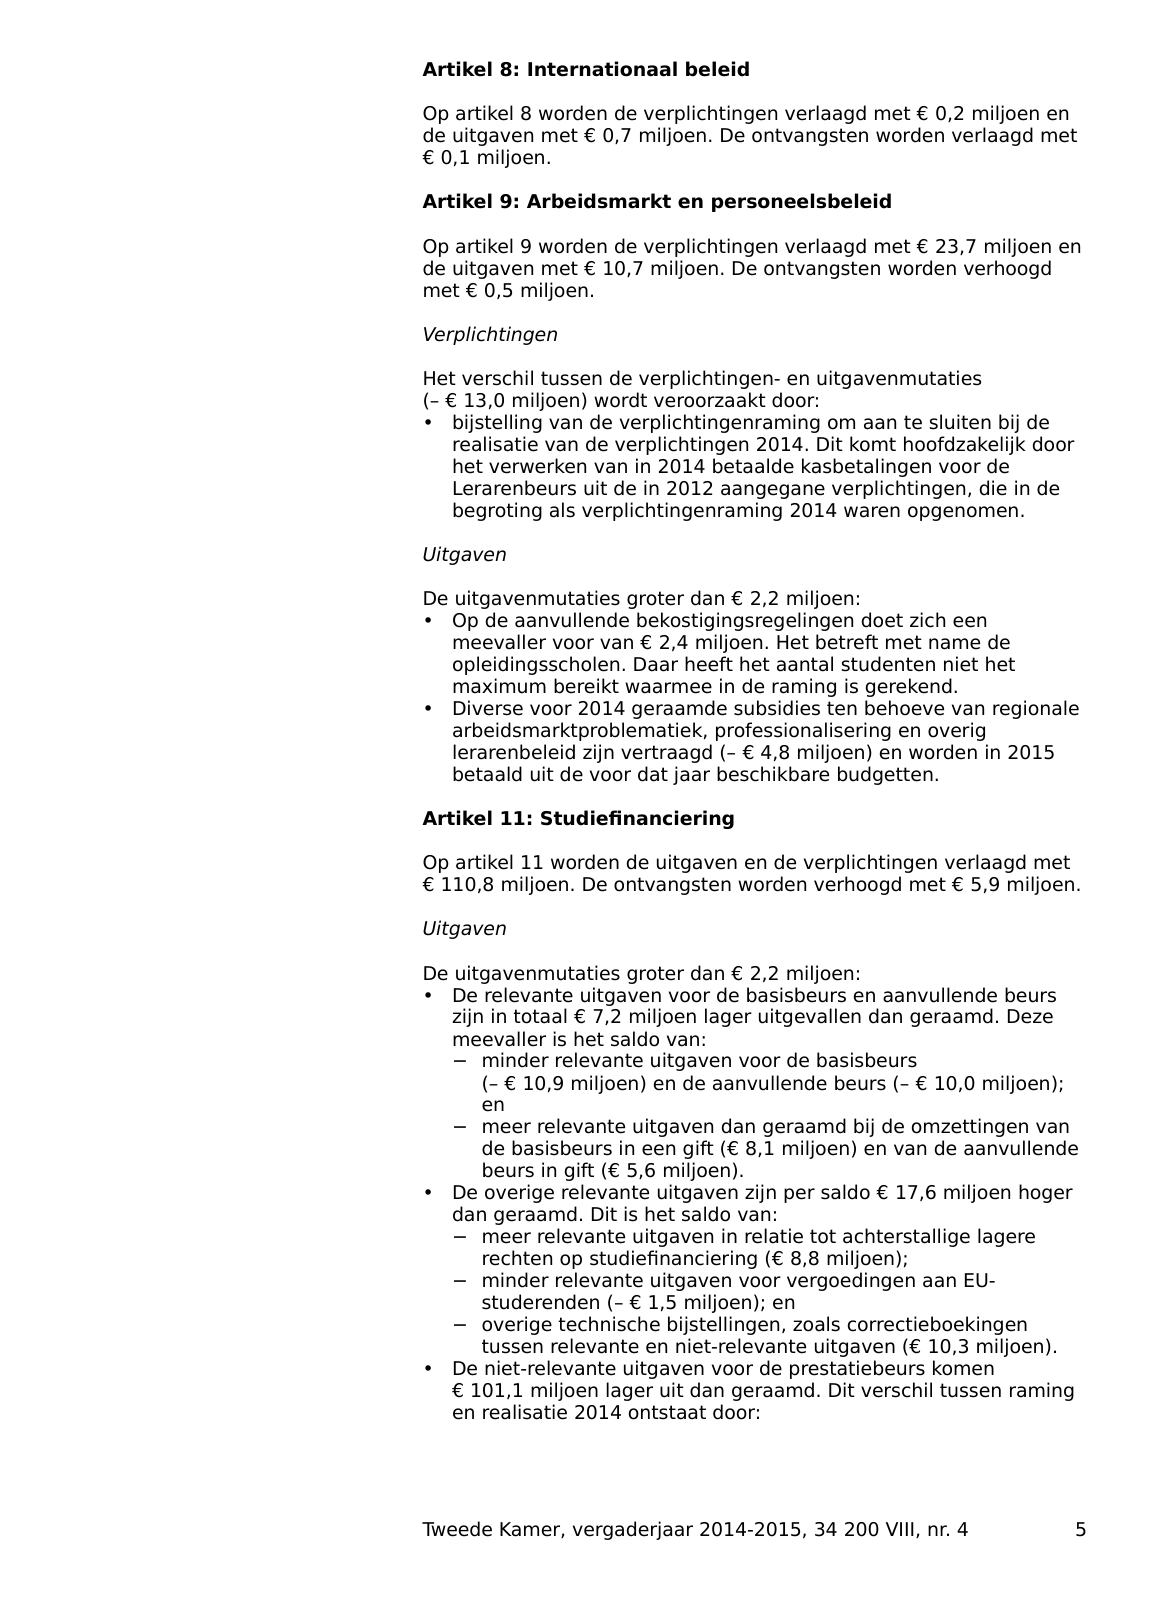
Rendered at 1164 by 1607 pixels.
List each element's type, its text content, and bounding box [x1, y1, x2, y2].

text − meer relevante uitgaven in relatie tot achterstallige lagere rechten op studiefinanciering (€ 8,8 miljoen); [452, 1226, 1087, 1270]
text − overige technische bijstellingen, zoals correctieboekingen tussen relevante en niet-relevante uitgaven (€ 10,3 miljoen). [452, 1314, 1087, 1358]
text • bijstelling van de verplichtingenraming om aan te sluiten bij de realisatie van de verplichtingen 2014. Dit komt hoofdzakelijk door het verwerken van in 2014 betaalde kasbetalingen voor de Lerarenbeurs uit de in 2012 aangegane verplichtingen, die in de begroting als verplichtingenraming 2014 waren opgenomen. [422, 412, 1087, 522]
subtitle Artikel 11: Studiefinanciering [422, 808, 1087, 830]
text − minder relevante uitgaven voor de basisbeurs (– € 10,9 miljoen) en de aanvullende beurs (– € 10,0 miljoen); en [452, 1050, 1087, 1116]
text • Op de aanvullende bekostigingsregelingen doet zich een meevaller voor van € 2,4 miljoen. Het betreft met name de opleidingsscholen. Daar heeft het aantal studenten niet het maximum bereikt waarmee in de raming is gerekend. [422, 610, 1087, 698]
text • De relevante uitgaven voor de basisbeurs en aanvullende beurs zijn in totaal € 7,2 miljoen lager uitgevallen dan geraamd. Deze meevaller is het saldo van: [422, 984, 1087, 1050]
subtitle Uitgaven [422, 544, 1087, 566]
subtitle Artikel 8: Internationaal beleid [422, 59, 1087, 81]
text • De niet-relevante uitgaven voor de prestatiebeurs komen € 101,1 miljoen lager uit dan geraamd. Dit verschil tussen raming en realisatie 2014 ontstaat door: [422, 1358, 1087, 1424]
text Op artikel 9 worden de verplichtingen verlaagd met € 23,7 miljoen en de uitgaven met € 10,7 miljoen. De ontvangsten worden verhoogd met € 0,5 miljoen. [422, 236, 1087, 301]
text Op artikel 8 worden de verplichtingen verlaagd met € 0,2 miljoen en de uitgaven met € 0,7 miljoen. De ontvangsten worden verlaagd met € 0,1 miljoen. [422, 103, 1087, 169]
subtitle Uitgaven [422, 918, 1087, 940]
text De uitgavenmutaties groter dan € 2,2 miljoen: [422, 588, 1087, 610]
text • De overige relevante uitgaven zijn per saldo € 17,6 miljoen hoger dan geraamd. Dit is het saldo van: [422, 1182, 1087, 1226]
text Het verschil tussen de verplichtingen- en uitgavenmutaties (– € 13,0 miljoen) wordt veroorzaakt door: [422, 368, 1087, 412]
text De uitgavenmutaties groter dan € 2,2 miljoen: [422, 962, 1087, 984]
text Op artikel 11 worden de uitgaven en de verplichtingen verlaagd met € 110,8 miljoen. De ontvangsten worden verhoogd met € 5,9 miljoen. [422, 852, 1087, 896]
text • Diverse voor 2014 geraamde subsidies ten behoeve van regionale arbeidsmarktproblematiek, professionalisering en overig lerarenbeleid zijn vertraagd (– € 4,8 miljoen) en worden in 2015 betaald uit de voor dat jaar beschikbare budgetten. [422, 698, 1087, 786]
subtitle Artikel 9: Arbeidsmarkt en personeelsbeleid [422, 191, 1087, 213]
text − meer relevante uitgaven dan geraamd bij de omzettingen van de basisbeurs in een gift (€ 8,1 miljoen) en van de aanvullende beurs in gift (€ 5,6 miljoen). [452, 1116, 1087, 1182]
subtitle Verplichtingen [422, 324, 1087, 346]
text − minder relevante uitgaven voor vergoedingen aan EU-studerenden (– € 1,5 miljoen); en [452, 1270, 1087, 1314]
